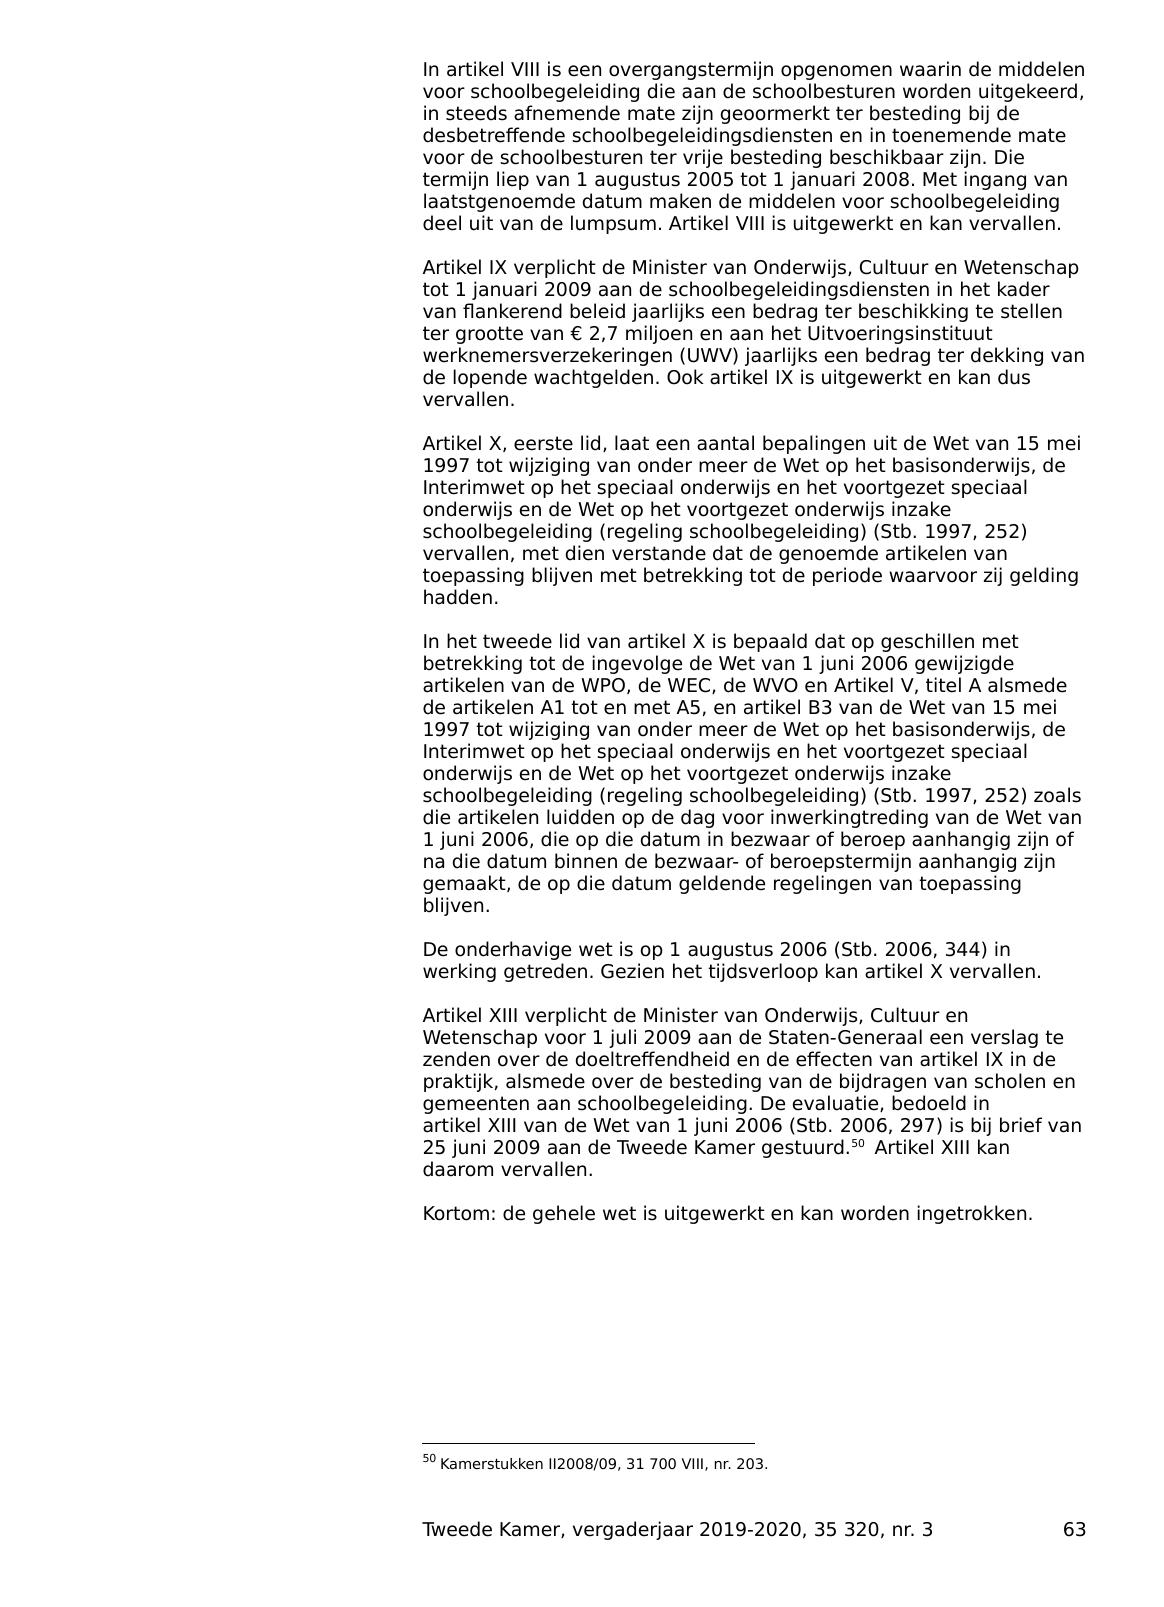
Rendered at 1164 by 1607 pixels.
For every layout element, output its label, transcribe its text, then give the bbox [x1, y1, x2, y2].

text Kamerstukken II2008/09, 31 700 VIII, nr. 203. [422, 1452, 1087, 1474]
text Kortom: de gehele wet is uitgewerkt en kan worden ingetrokken. [422, 1203, 1087, 1225]
text In het tweede lid van artikel X is bepaald dat op geschillen met betrekking tot de ingevolge de Wet van 1 juni 2006 gewijzigde artikelen van de WPO, de WEC, de WVO en Artikel V, titel A alsmede de artikelen A1 tot en met A5, en artikel B3 van de Wet van 15 mei 1997 tot wijziging van onder meer de Wet op het basisonderwijs, de Interimwet op het speciaal onderwijs en het voortgezet speciaal onderwijs en de Wet op het voortgezet onderwijs inzake schoolbegeleiding (regeling schoolbegeleiding) (Stb. 1997, 252) zoals die artikelen luidden op de dag voor inwerkingtreding van de Wet van 1 juni 2006, die op die datum in bezwaar of beroep aanhangig zijn of na die datum binnen de bezwaar- of beroepstermijn aanhangig zijn gemaakt, de op die datum geldende regelingen van toepassing blijven. [422, 631, 1087, 917]
text Artikel XIII verplicht de Minister van Onderwijs, Cultuur en Wetenschap voor 1 juli 2009 aan de Staten-Generaal een verslag te zenden over de doeltreffendheid en de effecten van artikel IX in de praktijk, alsmede over de besteding van de bijdragen van scholen en gemeenten aan schoolbegeleiding. De evaluatie, bedoeld in artikel XIII van de Wet van 1 juni 2006 (Stb. 2006, 297) is bij brief van 25 juni 2009 aan de Tweede Kamer gestuurd. Artikel XIII kan daarom vervallen. [422, 1005, 1087, 1181]
text De onderhavige wet is op 1 augustus 2006 (Stb. 2006, 344) in werking getreden. Gezien het tijdsverloop kan artikel X vervallen. [422, 939, 1087, 983]
text In artikel VIII is een overgangstermijn opgenomen waarin de middelen voor schoolbegeleiding die aan de schoolbesturen worden uitgekeerd, in steeds afnemende mate zijn geoormerkt ter besteding bij de desbetreffende schoolbegeleidingsdiensten en in toenemende mate voor de schoolbesturen ter vrije besteding beschikbaar zijn. Die termijn liep van 1 augustus 2005 tot 1 januari 2008. Met ingang van laatstgenoemde datum maken de middelen voor schoolbegeleiding deel uit van de lumpsum. Artikel VIII is uitgewerkt en kan vervallen. [422, 59, 1087, 235]
text Artikel X, eerste lid, laat een aantal bepalingen uit de Wet van 15 mei 1997 tot wijziging van onder meer de Wet op het basisonderwijs, de Interimwet op het speciaal onderwijs en het voortgezet speciaal onderwijs en de Wet op het voortgezet onderwijs inzake schoolbegeleiding (regeling schoolbegeleiding) (Stb. 1997, 252) vervallen, met dien verstande dat de genoemde artikelen van toepassing blijven met betrekking tot de periode waarvoor zij gelding hadden. [422, 433, 1087, 609]
text Artikel IX verplicht de Minister van Onderwijs, Cultuur en Wetenschap tot 1 januari 2009 aan de schoolbegeleidingsdiensten in het kader van flankerend beleid jaarlijks een bedrag ter beschikking te stellen ter grootte van € 2,7 miljoen en aan het Uitvoeringsinstituut werknemersverzekeringen (UWV) jaarlijks een bedrag ter dekking van de lopende wachtgelden. Ook artikel IX is uitgewerkt en kan dus vervallen. [422, 257, 1087, 411]
